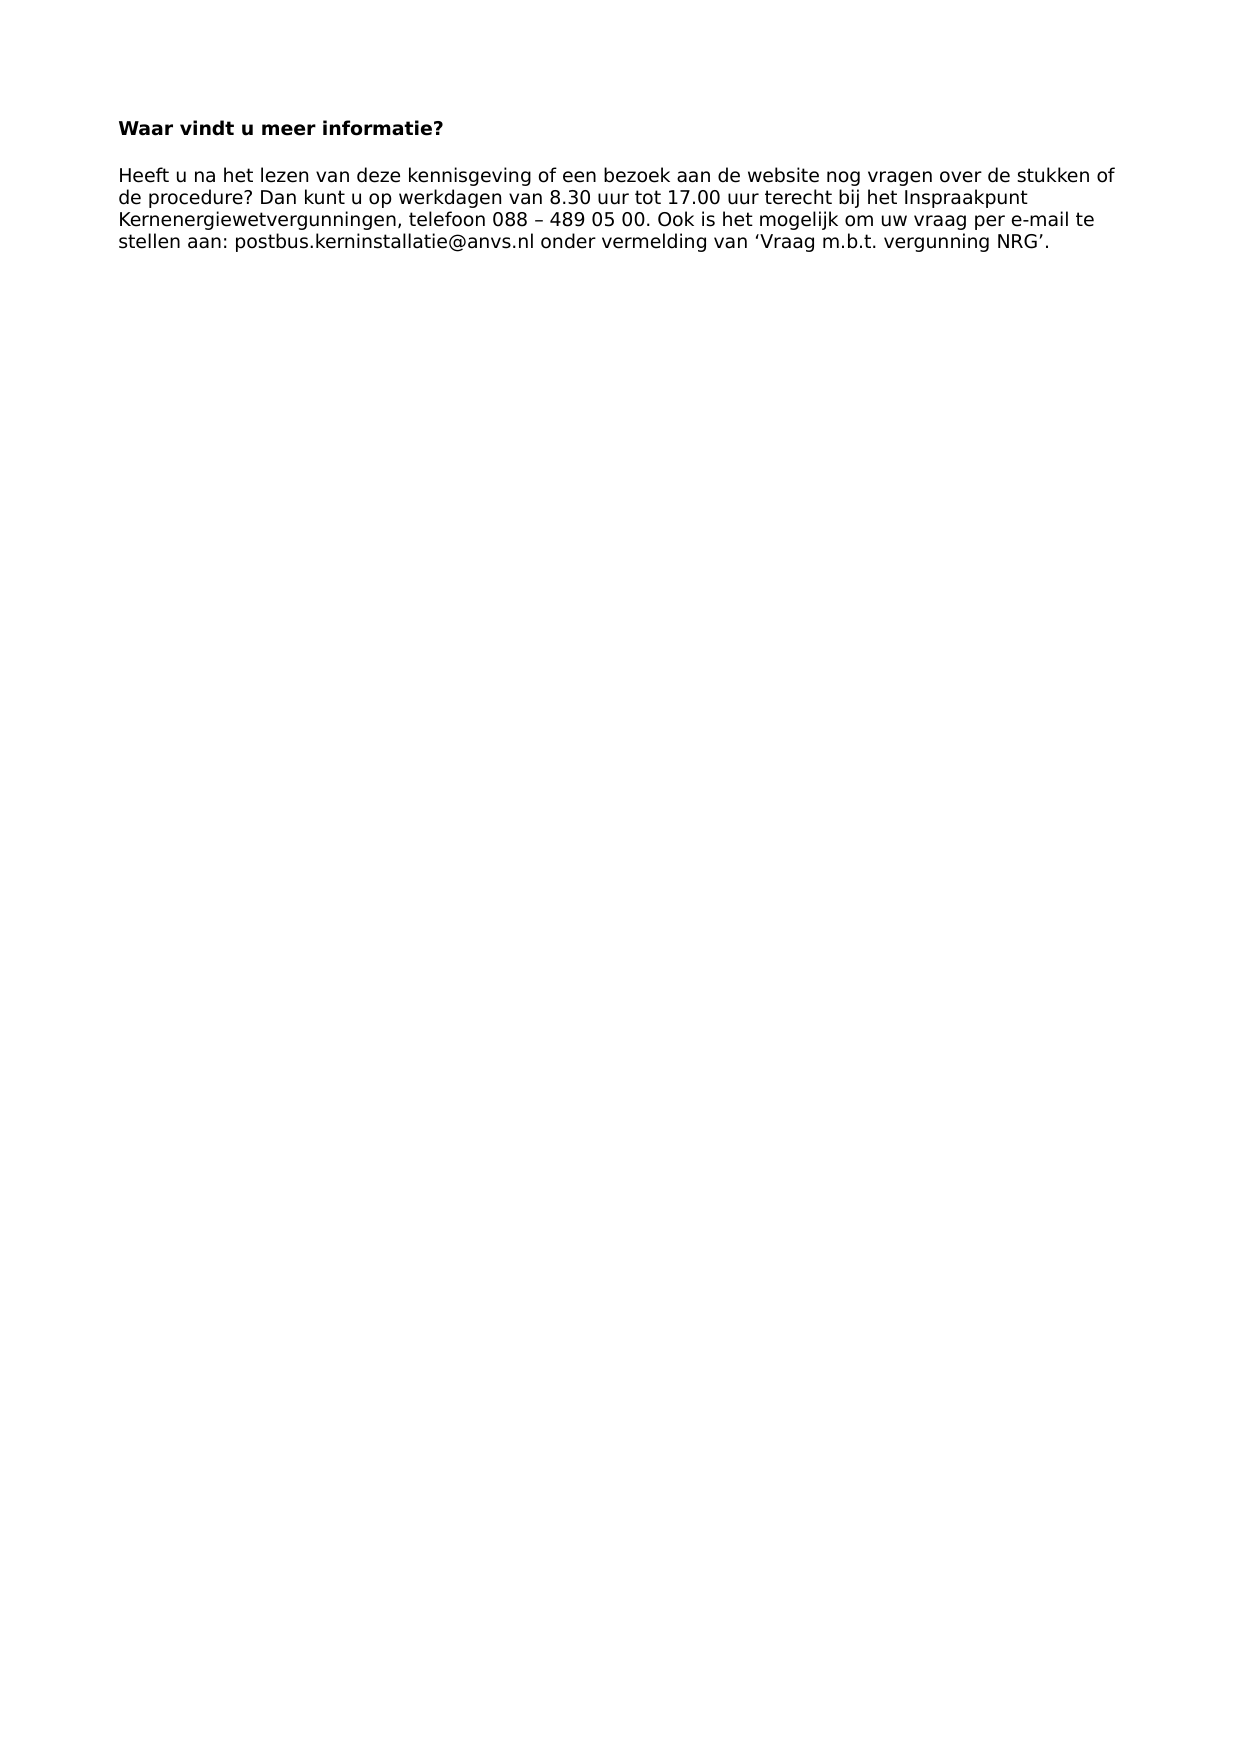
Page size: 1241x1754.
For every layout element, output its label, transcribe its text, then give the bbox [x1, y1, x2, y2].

text Heeft u na het lezen van deze kennisgeving of een bezoek aan de website nog vragen over de stukken of de procedure? Dan kunt u op werkdagen van 8.30 uur tot 17.00 uur terecht bij het Inspraakpunt Kernenergiewetvergunningen, telefoon 088 – 489 05 00. Ook is het mogelijk om uw vraag per e-mail te stellen aan: postbus.kerninstallatie@anvs.nl onder vermelding van ‘Vraag m.b.t. vergunning NRG’. [118, 165, 1122, 253]
subtitle Waar vindt u meer informatie? [118, 118, 1122, 140]
